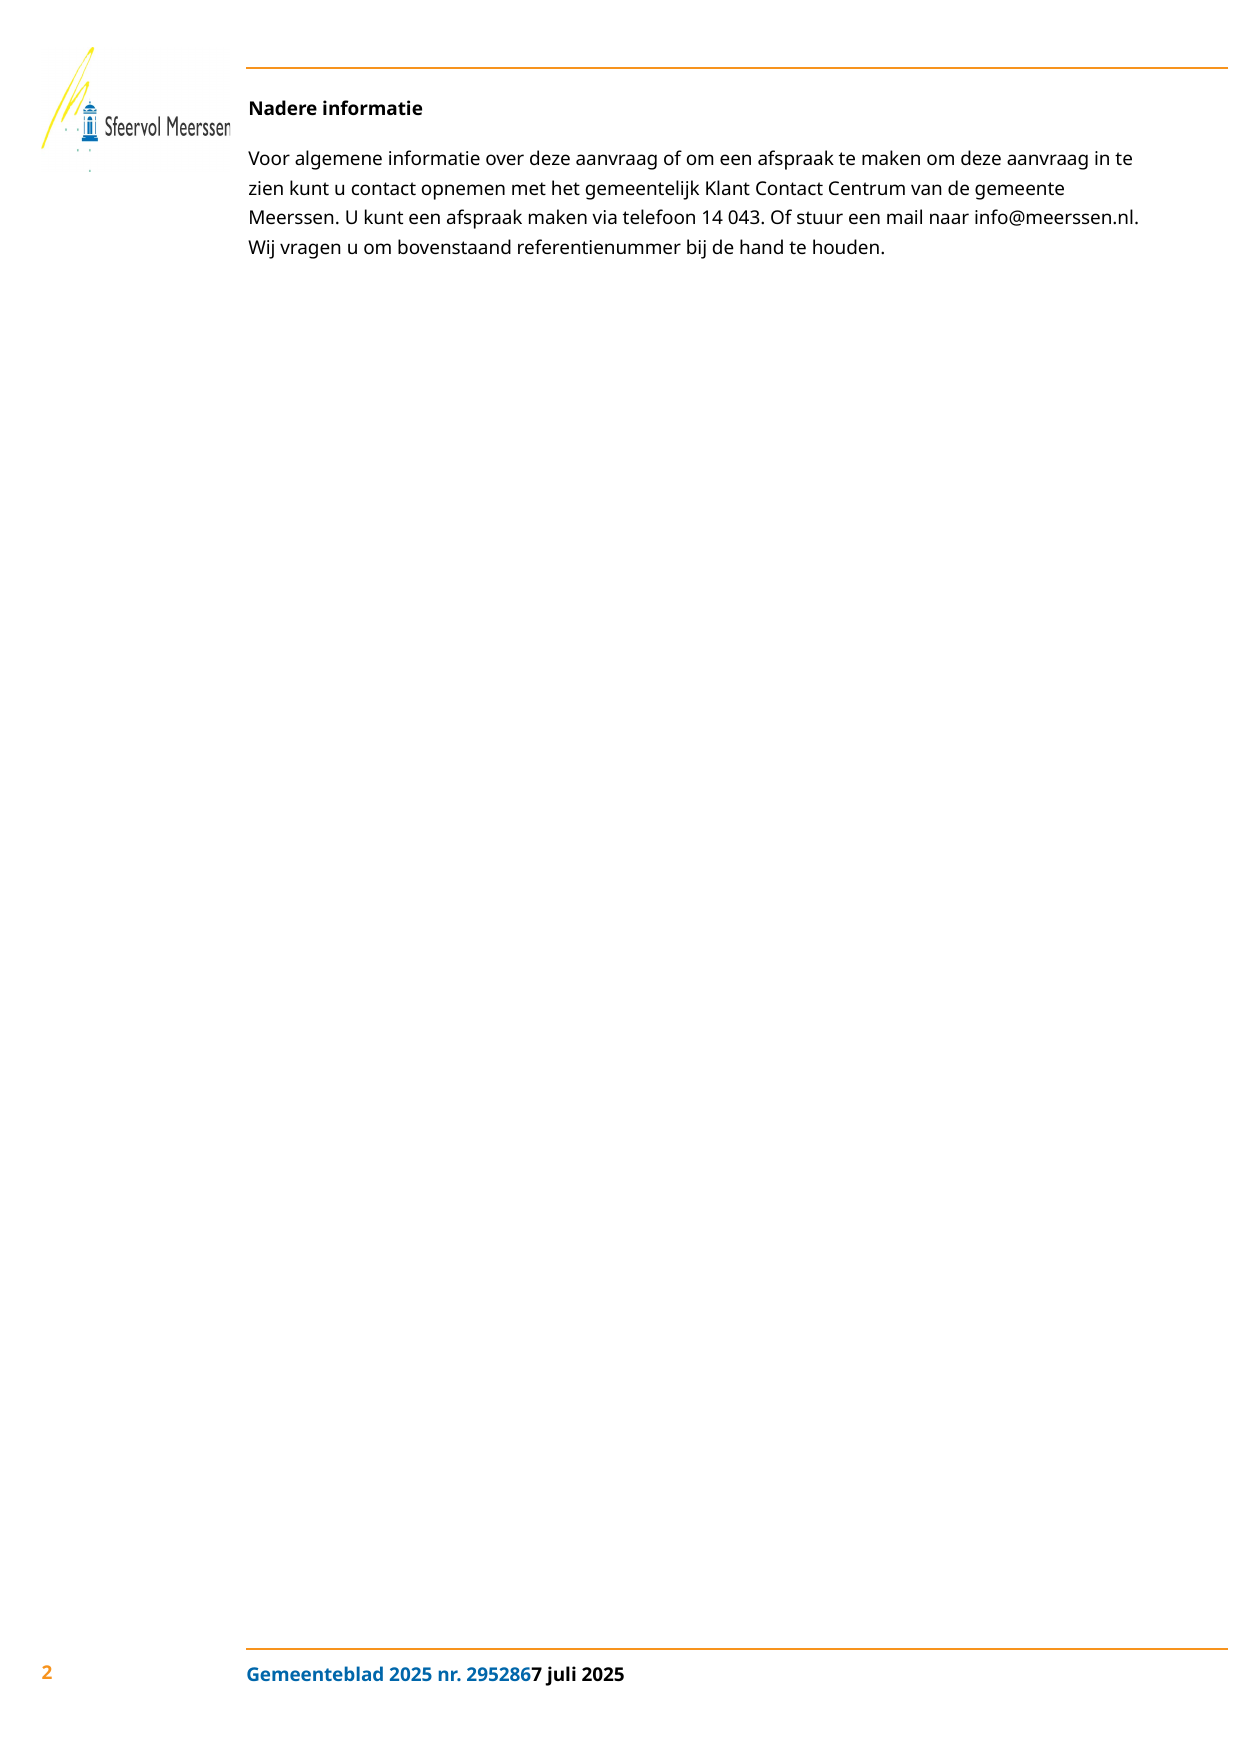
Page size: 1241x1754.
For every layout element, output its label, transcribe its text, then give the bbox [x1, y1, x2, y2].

picture [41, 47, 231, 172]
text Nadere informatie [248, 95, 1152, 121]
text Voor algemene informatie over deze aanvraag of om een afspraak te maken om deze aanvraag in te zien kunt u contact opnemen met het gemeentelijk Klant Contact Centrum van de gemeente Meerssen. U kunt een afspraak maken via telefoon 14 043. Of stuur een mail naar info@meerssen.nl. Wij vragen u om bovenstaand referentienummer bij de hand te houden. [248, 145, 1152, 260]
